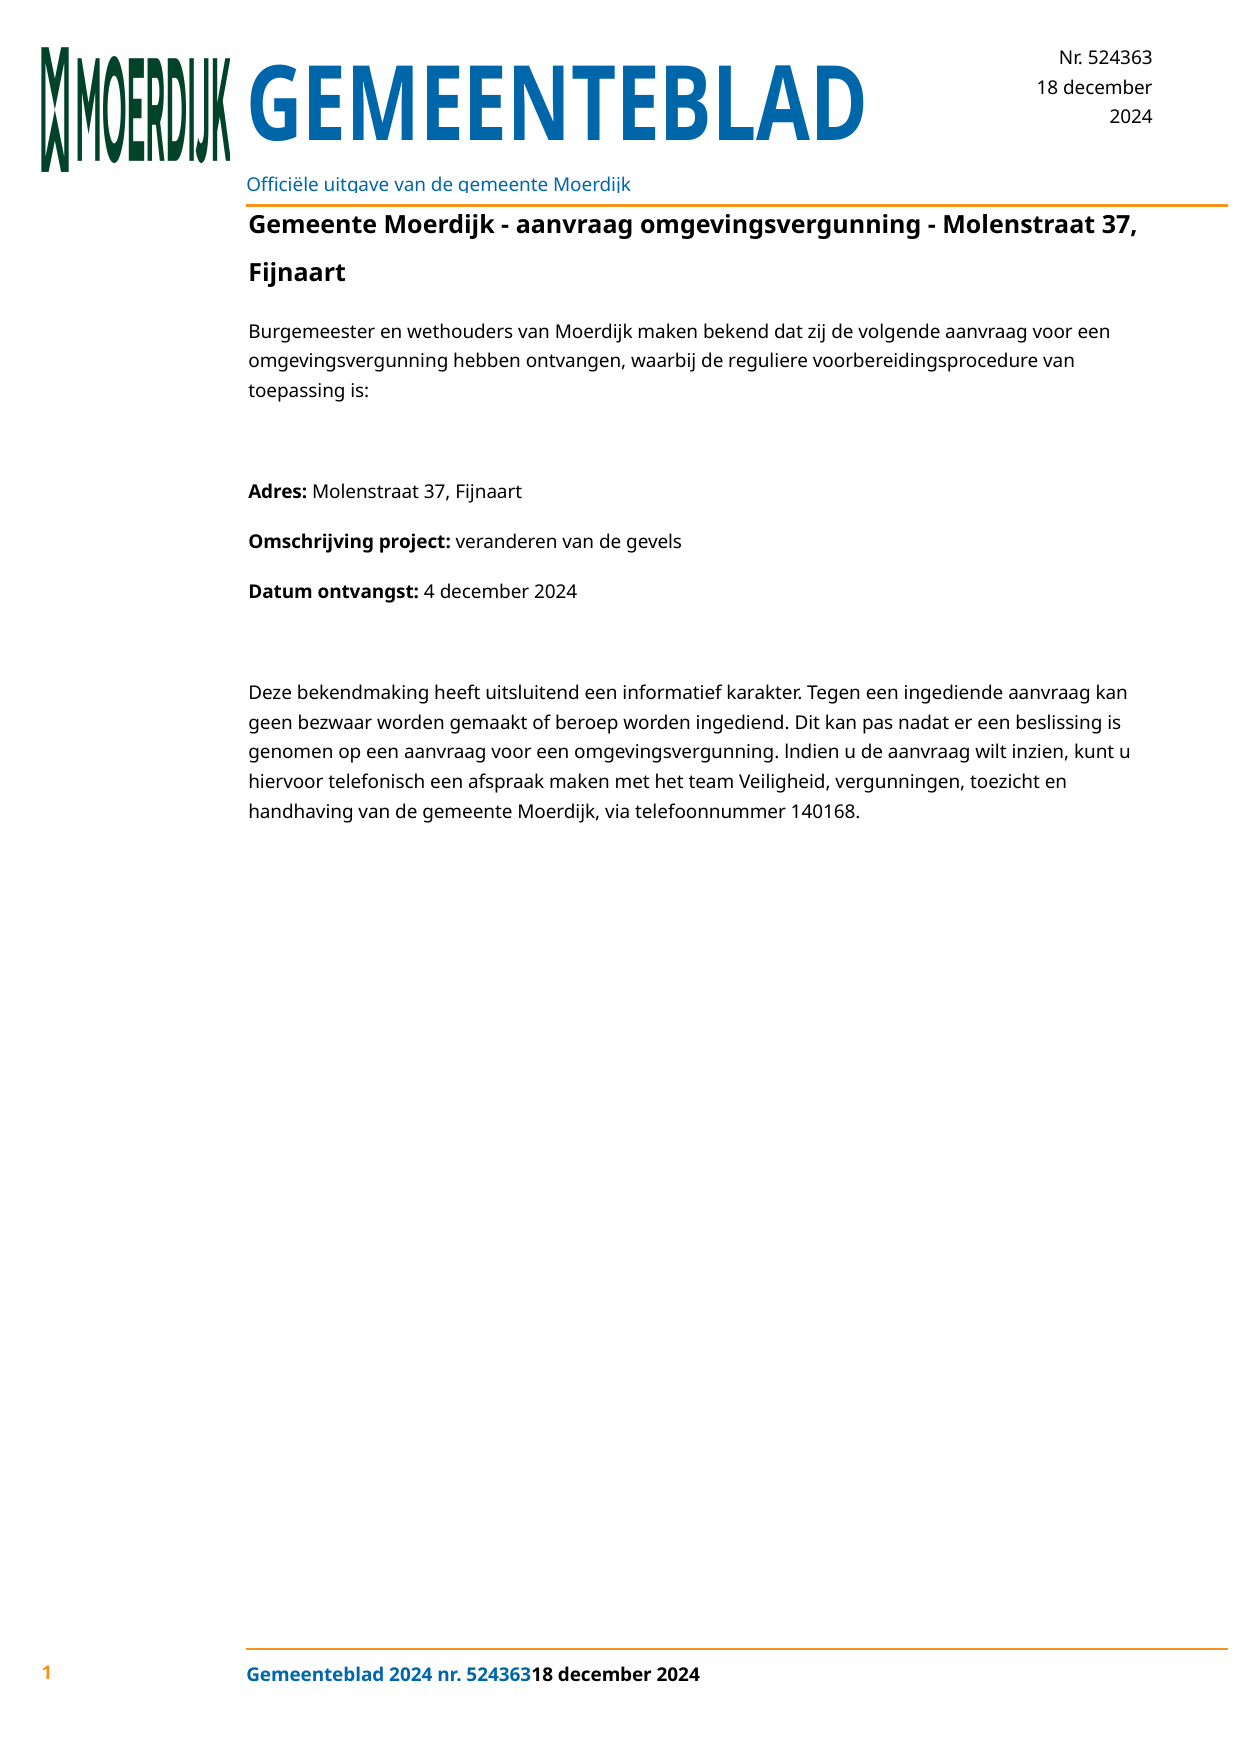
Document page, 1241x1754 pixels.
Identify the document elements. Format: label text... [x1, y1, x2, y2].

text Gemeente Moerdijk - aanvraag omgevingsvergunning - Molenstraat 37, Fijnaart [248, 207, 1152, 288]
picture [41, 47, 231, 172]
text Burgemeester en wethouders van Moerdijk maken bekend dat zij de volgende aanvraag voor een omgevingsvergunning hebben ontvangen, waarbij de reguliere voorbereidingsprocedure van toepassing is: [248, 318, 1152, 403]
text Adres: Molenstraat 37, Fijnaart [248, 478, 1152, 504]
text Omschrijving project: veranderen van de gevels [248, 528, 1152, 554]
text Datum ontvangst: 4 december 2024 [248, 579, 1152, 604]
text Deze bekendmaking heeft uitsluitend een informatief karakter. Tegen een ingediende aanvraag kan geen bezwaar worden gemaakt of beroep worden ingediend. Dit kan pas nadat er een beslissing is genomen op een aanvraag voor een omgevingsvergunning. lndien u de aanvraag wilt inzien, kunt u hiervoor telefonisch een afspraak maken met het team Veiligheid, vergunningen, toezicht en handhaving van de gemeente Moerdijk, via telefoonnummer 140168. [248, 679, 1152, 824]
